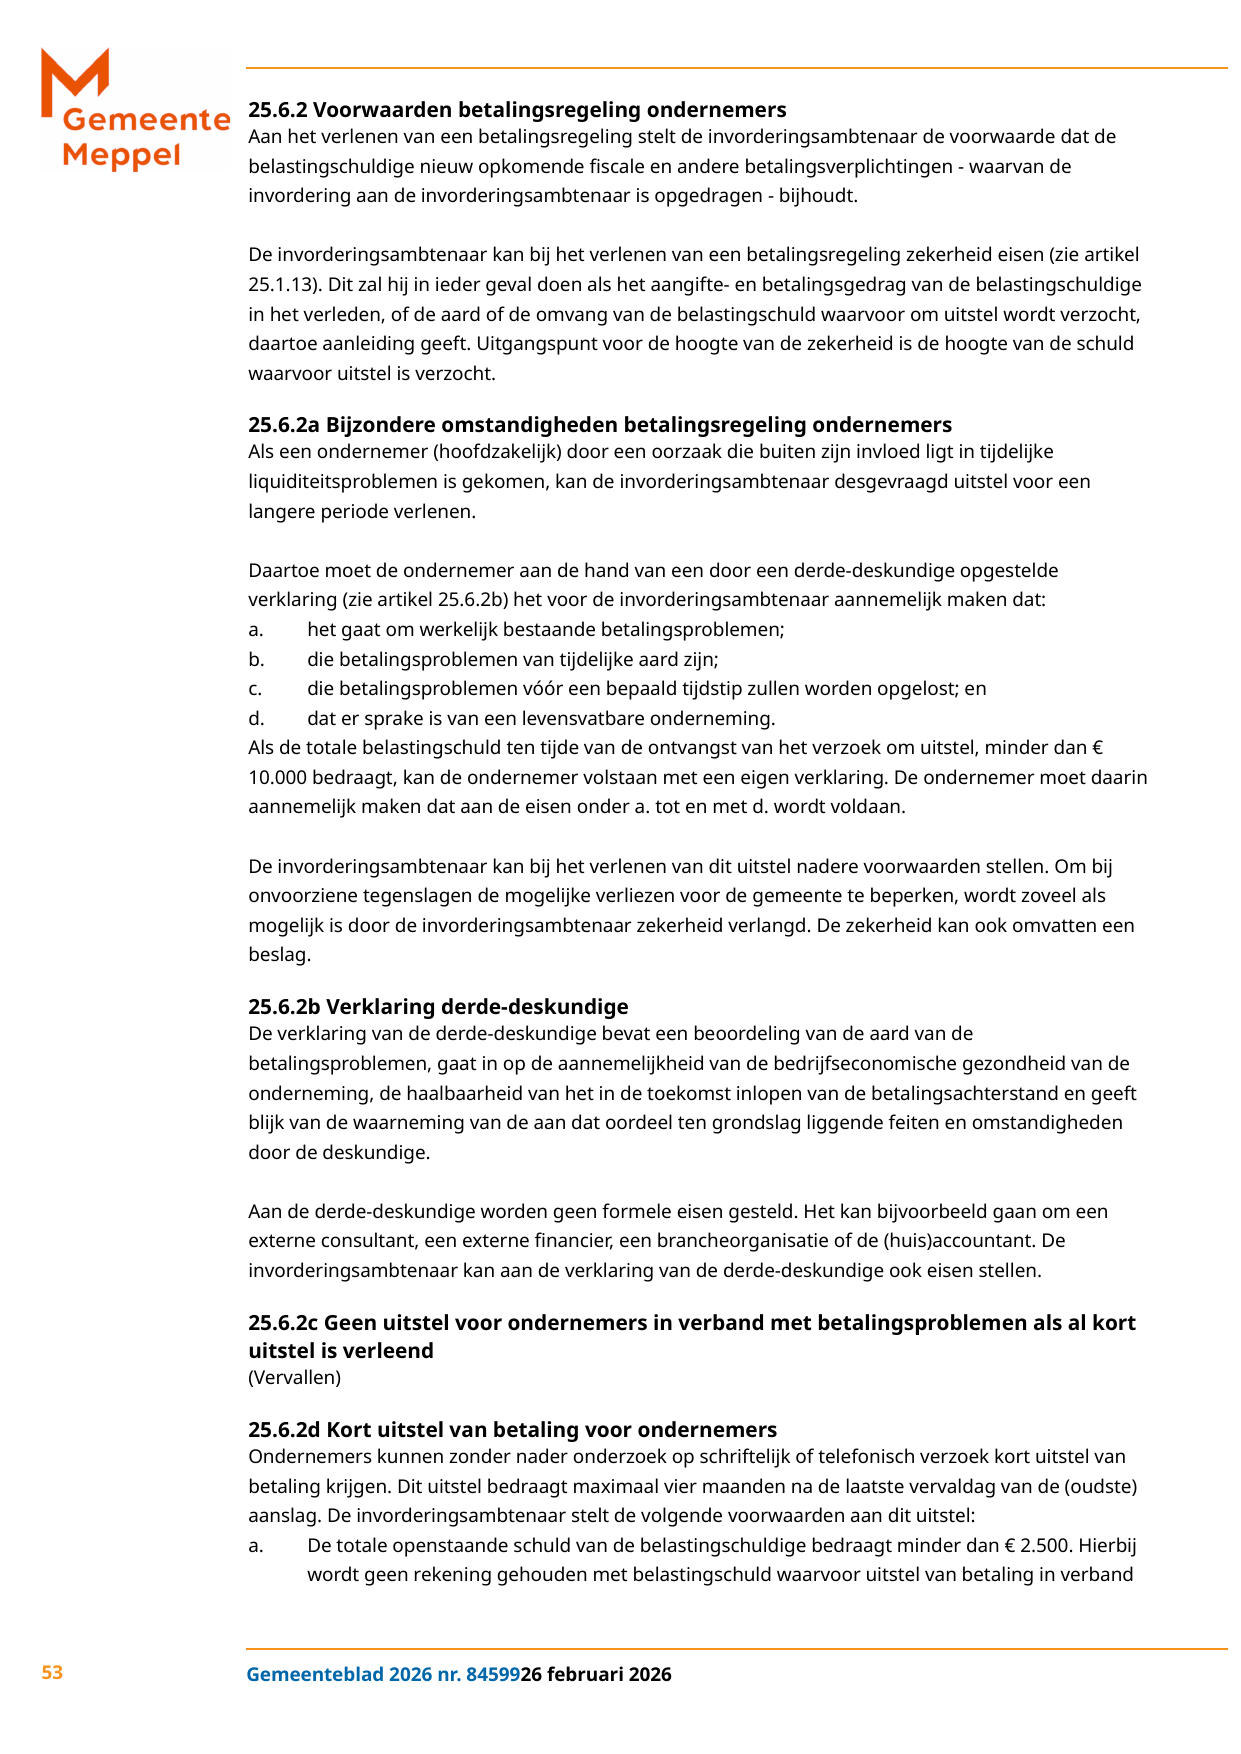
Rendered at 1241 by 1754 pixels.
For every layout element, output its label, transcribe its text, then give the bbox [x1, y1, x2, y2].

text De verklaring van de derde-deskundige bevat een beoordeling van de aard van de betalingsproblemen, gaat in op de aannemelijkheid van de bedrijfseconomische gezondheid van de onderneming, de haalbaarheid van het in de toekomst inlopen van de betalingsachterstand en geeft blijk van de waarneming van de aan dat oordeel ten grondslag liggende feiten en omstandigheden door de deskundige. [248, 1021, 1152, 1164]
text Als een ondernemer (hoofdzakelijk) door een oorzaak die buiten zijn invloed ligt in tijdelijke liquiditeitsproblemen is gekomen, kan de invorderingsambtenaar desgevraagd uitstel voor een langere periode verlenen. [248, 439, 1152, 524]
list die betalingsproblemen vóór een bepaald tijdstip zullen worden opgelost; en [248, 675, 1152, 701]
picture [41, 47, 231, 172]
text Als de totale belastingschuld ten tijde van de ontvangst van het verzoek om uitstel, minder dan € 10.000 bedraagt, kan de ondernemer volstaan met een eigen verklaring. De ondernemer moet daarin aannemelijk maken dat aan de eisen onder a. tot en met d. wordt voldaan. [248, 734, 1152, 819]
list dat er sprake is van een levensvatbare onderneming. [248, 705, 1152, 731]
text 25.6.2a Bijzondere omstandigheden betalingsregeling ondernemers [248, 410, 1152, 439]
text Aan het verlenen van een betalingsregeling stelt de invorderingsambtenaar de voorwaarde dat de belastingschuldige nieuw opkomende fiscale en andere betalingsverplichtingen - waarvan de invordering aan de invorderingsambtenaar is opgedragen - bijhoudt. [248, 123, 1152, 208]
text Ondernemers kunnen zonder nader onderzoek op schriftelijk of telefonisch verzoek kort uitstel van betaling krijgen. Dit uitstel bedraagt maximaal vier maanden na de laatste vervaldag van de (oudste) aanslag. De invorderingsambtenaar stelt de volgende voorwaarden aan dit uitstel: [248, 1443, 1152, 1528]
text Aan de derde-deskundige worden geen formele eisen gesteld. Het kan bijvoorbeeld gaan om een externe consultant, een externe financier, een brancheorganisatie of de (huis)accountant. De invorderingsambtenaar kan aan de verklaring van de derde-deskundige ook eisen stellen. [248, 1198, 1152, 1283]
text De invorderingsambtenaar kan bij het verlenen van dit uitstel nadere voorwaarden stellen. Om bij onvoorziene tegenslagen de mogelijke verliezen voor de gemeente te beperken, wordt zoveel als mogelijk is door de invorderingsambtenaar zekerheid verlangd. De zekerheid kan ook omvatten een beslag. [248, 853, 1152, 967]
list het gaat om werkelijk bestaande betalingsproblemen; [248, 616, 1152, 642]
text (Vervallen) [248, 1364, 1152, 1390]
text 25.6.2d Kort uitstel van betaling voor ondernemers [248, 1415, 1152, 1443]
text 25.6.2 Voorwaarden betalingsregeling ondernemers [248, 95, 1152, 123]
text 25.6.2c Geen uitstel voor ondernemers in verband met betalingsproblemen als al kort uitstel is verleend [248, 1308, 1152, 1364]
list die betalingsproblemen van tijdelijke aard zijn; [248, 646, 1152, 672]
text Daartoe moet de ondernemer aan de hand van een door een derde-deskundige opgestelde verklaring (zie artikel 25.6.2b) het voor de invorderingsambtenaar aannemelijk maken dat: [248, 557, 1152, 612]
text De invorderingsambtenaar kan bij het verlenen van een betalingsregeling zekerheid eisen (zie artikel 25.1.13). Dit zal hij in ieder geval doen als het aangifte- en betalingsgedrag van de belastingschuldige in het verleden, of de aard of de omvang van de belastingschuld waarvoor om uitstel wordt verzocht, daartoe aanleiding geeft. Uitgangspunt voor de hoogte van de zekerheid is de hoogte van de schuld waarvoor uitstel is verzocht. [248, 242, 1152, 386]
text 25.6.2b Verklaring derde-deskundige [248, 992, 1152, 1021]
list De totale openstaande schuld van de belastingschuldige bedraagt minder dan € 2.500. Hierbij wordt geen rekening gehouden met belastingschuld waarvoor uitstel van betaling in verband [248, 1532, 1152, 1587]
